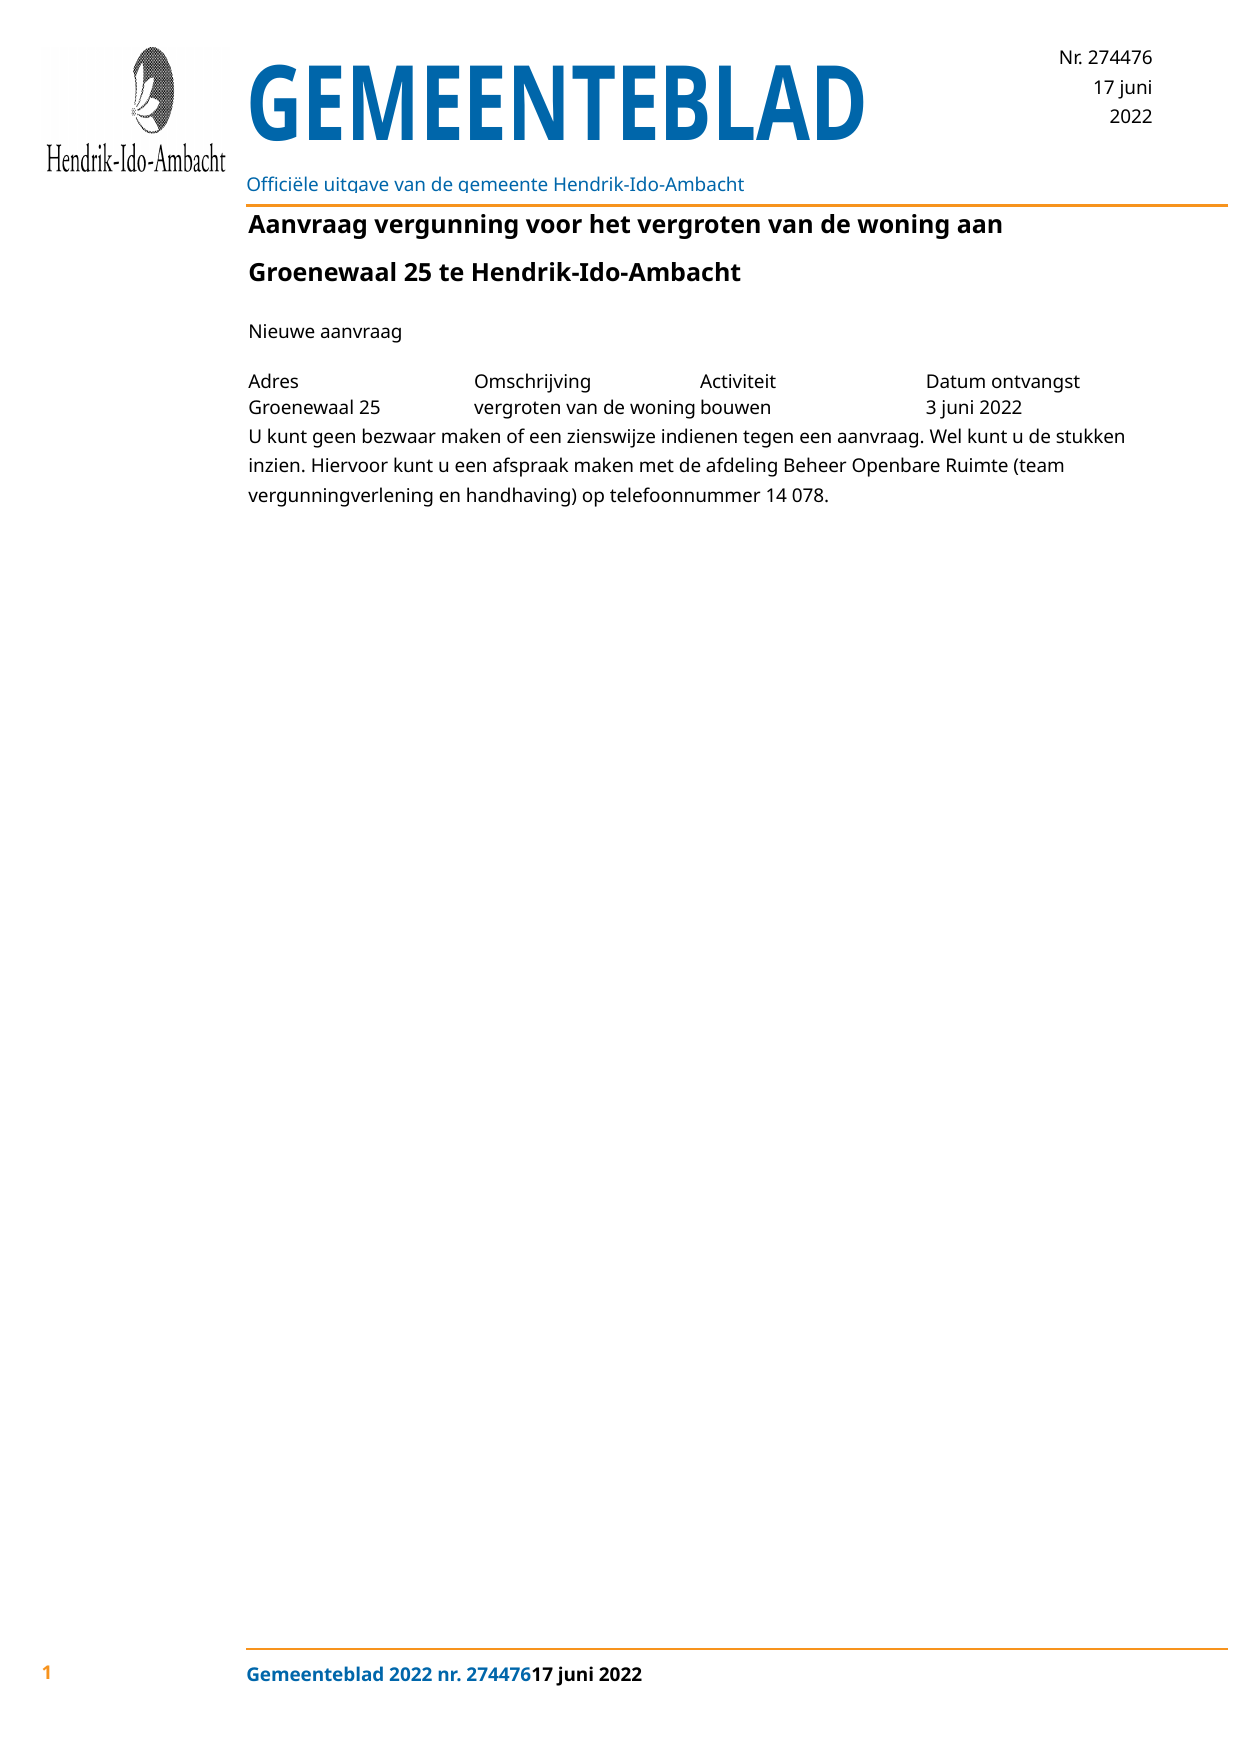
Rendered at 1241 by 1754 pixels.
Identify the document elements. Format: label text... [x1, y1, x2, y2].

table_header Adres [248, 369, 474, 394]
table_header Omschrijving [474, 369, 700, 394]
table_cell 3 juni 2022 [926, 394, 1152, 420]
table_cell vergroten van de woning [474, 394, 700, 420]
text Aanvraag vergunning voor het vergroten van de woning aan Groenewaal 25 te Hendrik-Ido-Ambacht [248, 207, 1152, 288]
table_cell Groenewaal 25 [248, 394, 474, 420]
table_cell bouwen [700, 394, 926, 420]
picture [41, 47, 231, 172]
text Nieuwe aanvraag [248, 318, 1152, 344]
text U kunt geen bezwaar maken of een zienswijze indienen tegen een aanvraag. Wel kunt u de stukken inzien. Hiervoor kunt u een afspraak maken met de afdeling Beheer Openbare Ruimte (team vergunningverlening en handhaving) op telefoonnummer 14 078. [248, 423, 1152, 508]
table_header Datum ontvangst [926, 369, 1152, 394]
table_header Activiteit [700, 369, 926, 394]
